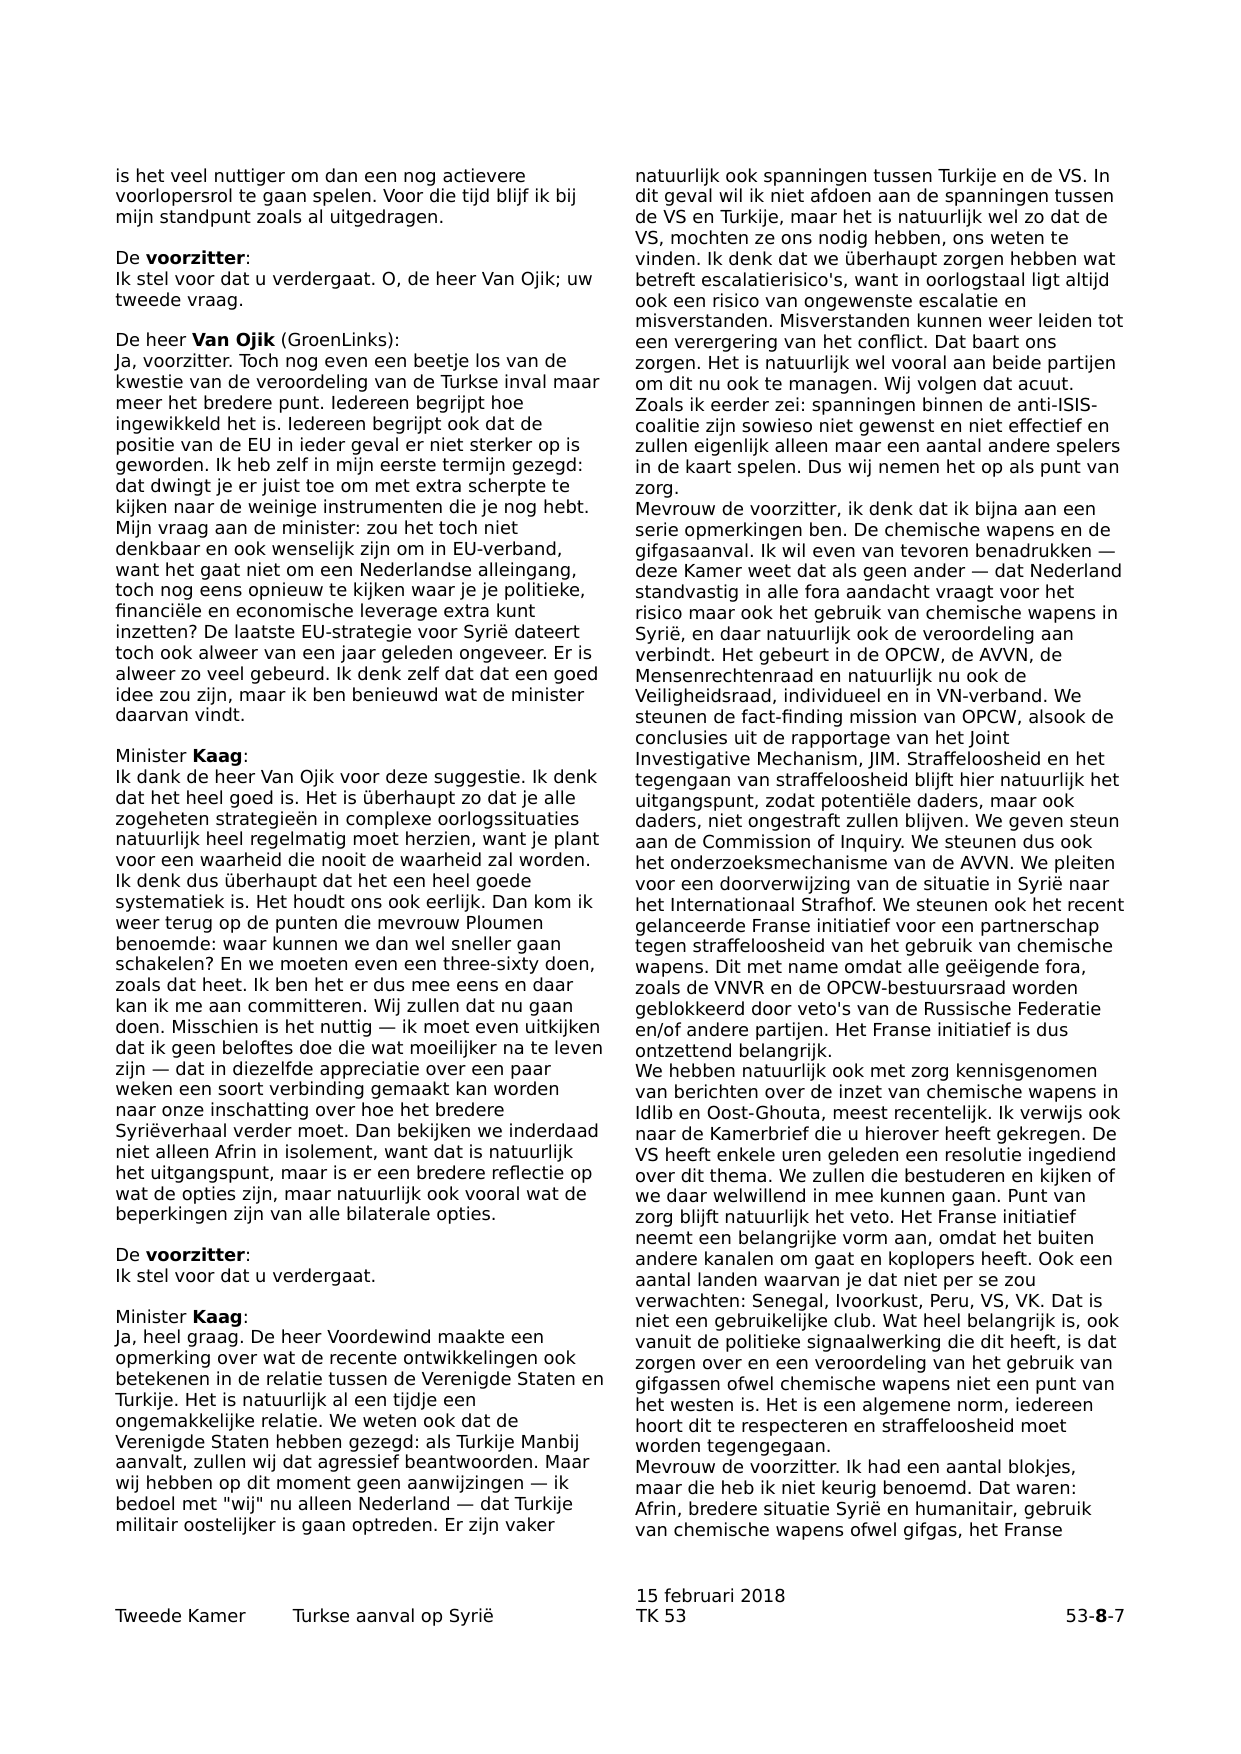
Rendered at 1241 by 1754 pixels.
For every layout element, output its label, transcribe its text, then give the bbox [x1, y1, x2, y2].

text Ja, heel graag. De heer Voordewind maakte een opmerking over wat de recente ontwikkelingen ook betekenen in de relatie tussen de Verenigde Staten en Turkije. Het is natuurlijk al een tijdje een ongemakkelijke relatie. We weten ook dat de Verenigde Staten hebben gezegd: als Turkije Manbij aanvalt, zullen wij dat agressief beantwoorden. Maar wij hebben op dit moment geen aanwijzingen — ik bedoel met "wij" nu alleen Nederland — dat Turkije militair oostelijker is gaan optreden. Er zijn vaker [115, 1327, 605, 1536]
text Ik stel voor dat u verdergaat. O, de heer Van Ojik; uw tweede vraag. [115, 268, 605, 310]
text Minister Kaag: [115, 746, 605, 767]
text Mevrouw de voorzitter, ik denk dat ik bijna aan een serie opmerkingen ben. De chemische wapens en de gifgasaanval. Ik wil even van tevoren benadrukken — deze Kamer weet dat als geen ander — dat Nederland standvastig in alle fora aandacht vraagt voor het risico maar ook het gebruik van chemische wapens in Syrië, en daar natuurlijk ook de veroordeling aan verbindt. Het gebeurt in de OPCW, de AVVN, de Mensenrechtenraad en natuurlijk nu ook de Veiligheidsraad, individueel en in VN-verband. We steunen de fact-finding mission van OPCW, alsook de conclusies uit de rapportage van het Joint Investigative Mechanism, JIM. Straffeloosheid en het tegengaan van straffeloosheid blijft hier natuurlijk het uitgangspunt, zodat potentiële daders, maar ook daders, niet ongestraft zullen blijven. We geven steun aan de Commission of Inquiry. We steunen dus ook het onderzoeksmechanisme van de AVVN. We pleiten voor een doorverwijzing van de situatie in Syrië naar het Internationaal Strafhof. We steunen ook het recent gelanceerde Franse initiatief voor een partnerschap tegen straffeloosheid van het gebruik van chemische wapens. Dit met name omdat alle geëigende fora, zoals de VNVR en de OPCW-bestuursraad worden geblokkeerd door veto's van de Russische Federatie en/of andere partijen. Het Franse initiatief is dus ontzettend belangrijk. [635, 499, 1125, 1061]
text is het veel nuttiger om dan een nog actievere voorlopersrol te gaan spelen. Voor die tijd blijf ik bij mijn standpunt zoals al uitgedragen. [115, 165, 605, 228]
text Ik dank de heer Van Ojik voor deze suggestie. Ik denk dat het heel goed is. Het is überhaupt zo dat je alle zogeheten strategieën in complexe oorlogssituaties natuurlijk heel regelmatig moet herzien, want je plant voor een waarheid die nooit de waarheid zal worden. Ik denk dus überhaupt dat het een heel goede systematiek is. Het houdt ons ook eerlijk. Dan kom ik weer terug op de punten die mevrouw Ploumen benoemde: waar kunnen we dan wel sneller gaan schakelen? En we moeten even een three-sixty doen, zoals dat heet. Ik ben het er dus mee eens en daar kan ik me aan committeren. Wij zullen dat nu gaan doen. Misschien is het nuttig — ik moet even uitkijken dat ik geen beloftes doe die wat moeilijker na te leven zijn — dat in diezelfde appreciatie over een paar weken een soort verbinding gemaakt kan worden naar onze inschatting over hoe het bredere Syriëverhaal verder moet. Dan bekijken we inderdaad niet alleen Afrin in isolement, want dat is natuurlijk het uitgangspunt, maar is er een bredere reflectie op wat de opties zijn, maar natuurlijk ook vooral wat de beperkingen zijn van alle bilaterale opties. [115, 767, 605, 1225]
text natuurlijk ook spanningen tussen Turkije en de VS. In dit geval wil ik niet afdoen aan de spanningen tussen de VS en Turkije, maar het is natuurlijk wel zo dat de VS, mochten ze ons nodig hebben, ons weten te vinden. Ik denk dat we überhaupt zorgen hebben wat betreft escalatierisico's, want in oorlogstaal ligt altijd ook een risico van ongewenste escalatie en misverstanden. Misverstanden kunnen weer leiden tot een verergering van het conflict. Dat baart ons zorgen. Het is natuurlijk wel vooral aan beide partijen om dit nu ook te managen. Wij volgen dat acuut. Zoals ik eerder zei: spanningen binnen de anti-ISIS-coalitie zijn sowieso niet gewenst en niet effectief en zullen eigenlijk alleen maar een aantal andere spelers in de kaart spelen. Dus wij nemen het op als punt van zorg. [635, 165, 1125, 499]
text Minister Kaag: [115, 1307, 605, 1327]
text Mevrouw de voorzitter. Ik had een aantal blokjes, maar die heb ik niet keurig benoemd. Dat waren: Afrin, bredere situatie Syrië en humanitair, gebruik van chemische wapens ofwel gifgas, het Franse [635, 1457, 1125, 1540]
text Ja, voorzitter. Toch nog even een beetje los van de kwestie van de veroordeling van de Turkse inval maar meer het bredere punt. Iedereen begrijpt hoe ingewikkeld het is. Iedereen begrijpt ook dat de positie van de EU in ieder geval er niet sterker op is geworden. Ik heb zelf in mijn eerste termijn gezegd: dat dwingt je er juist toe om met extra scherpte te kijken naar de weinige instrumenten die je nog hebt. Mijn vraag aan de minister: zou het toch niet denkbaar en ook wenselijk zijn om in EU-verband, want het gaat niet om een Nederlandse alleingang, toch nog eens opnieuw te kijken waar je je politieke, financiële en economische leverage extra kunt inzetten? De laatste EU-strategie voor Syrië dateert toch ook alweer van een jaar geleden ongeveer. Er is alweer zo veel gebeurd. Ik denk zelf dat dat een goed idee zou zijn, maar ik ben benieuwd wat de minister daarvan vindt. [115, 351, 605, 726]
text De voorzitter: [115, 1245, 605, 1266]
text Ik stel voor dat u verdergaat. [115, 1266, 605, 1287]
text We hebben natuurlijk ook met zorg kennisgenomen van berichten over de inzet van chemische wapens in Idlib en Oost-Ghouta, meest recentelijk. Ik verwijs ook naar de Kamerbrief die u hierover heeft gekregen. De VS heeft enkele uren geleden een resolutie ingediend over dit thema. We zullen die bestuderen en kijken of we daar welwillend in mee kunnen gaan. Punt van zorg blijft natuurlijk het veto. Het Franse initiatief neemt een belangrijke vorm aan, omdat het buiten andere kanalen om gaat en koplopers heeft. Ook een aantal landen waarvan je dat niet per se zou verwachten: Senegal, Ivoorkust, Peru, VS, VK. Dat is niet een gebruikelijke club. Wat heel belangrijk is, ook vanuit de politieke signaalwerking die dit heeft, is dat zorgen over en een veroordeling van het gebruik van gifgassen ofwel chemische wapens niet een punt van het westen is. Het is een algemene norm, iedereen hoort dit te respecteren en straffeloosheid moet worden tegengegaan. [635, 1061, 1125, 1457]
text De voorzitter: [115, 248, 605, 268]
text De heer Van Ojik (GroenLinks): [115, 330, 605, 351]
